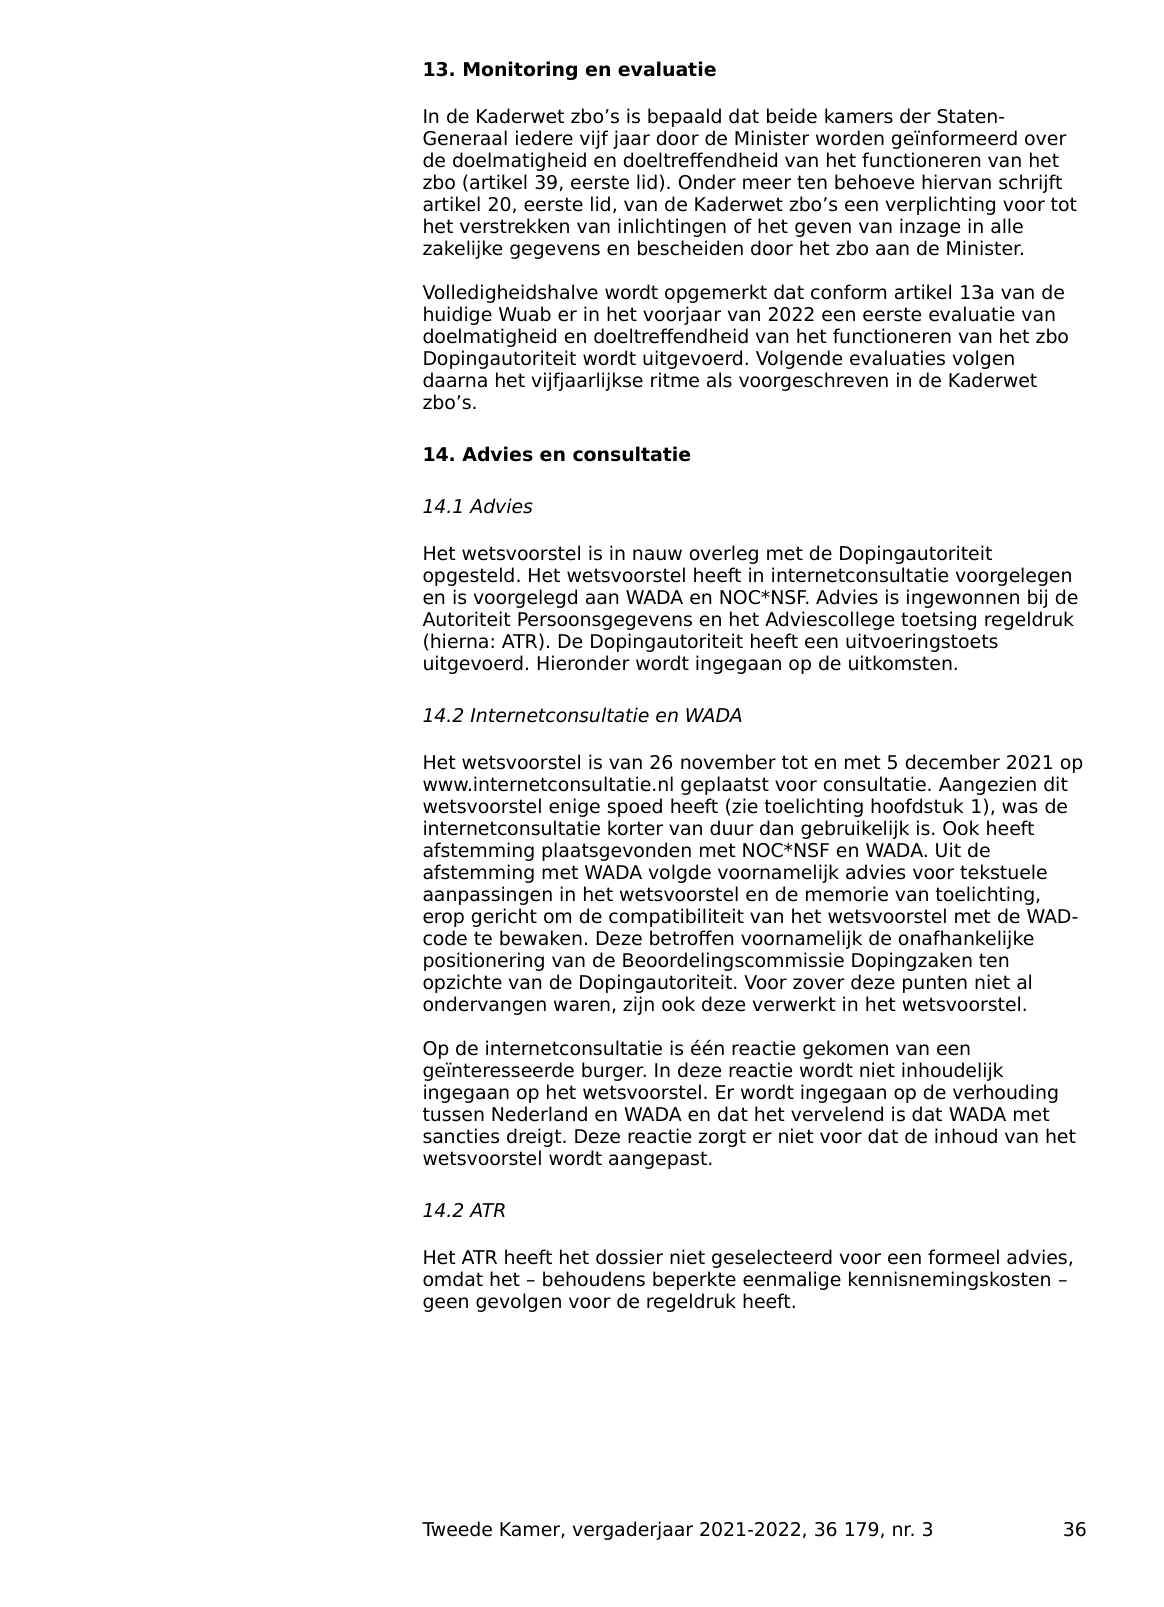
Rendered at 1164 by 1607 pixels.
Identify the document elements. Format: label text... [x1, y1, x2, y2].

text Volledigheidshalve wordt opgemerkt dat conform artikel 13a van de huidige Wuab er in het voorjaar van 2022 een eerste evaluatie van doelmatigheid en doeltreffendheid van het functioneren van het zbo Dopingautoriteit wordt uitgevoerd. Volgende evaluaties volgen daarna het vijfjaarlijkse ritme als voorgeschreven in de Kaderwet zbo’s. [422, 282, 1087, 414]
subtitle 14.2 ATR [422, 1199, 1087, 1222]
subtitle 14.1 Advies [422, 496, 1087, 518]
subtitle 13. Monitoring en evaluatie [422, 59, 1087, 81]
subtitle 14.2 Internetconsultatie en WADA [422, 705, 1087, 727]
subtitle 14. Advies en consultatie [422, 444, 1087, 466]
text Op de internetconsultatie is één reactie gekomen van een geïnteresseerde burger. In deze reactie wordt niet inhoudelijk ingegaan op het wetsvoorstel. Er wordt ingegaan op de verhouding tussen Nederland en WADA en dat het vervelend is dat WADA met sancties dreigt. Deze reactie zorgt er niet voor dat de inhoud van het wetsvoorstel wordt aangepast. [422, 1038, 1087, 1169]
text In de Kaderwet zbo’s is bepaald dat beide kamers der Staten-Generaal iedere vijf jaar door de Minister worden geïnformeerd over de doelmatigheid en doeltreffendheid van het functioneren van het zbo (artikel 39, eerste lid). Onder meer ten behoeve hiervan schrijft artikel 20, eerste lid, van de Kaderwet zbo’s een verplichting voor tot het verstrekken van inlichtingen of het geven van inzage in alle zakelijke gegevens en bescheiden door het zbo aan de Minister. [422, 106, 1087, 260]
text Het ATR heeft het dossier niet geselecteerd voor een formeel advies, omdat het – behoudens beperkte eenmalige kennisnemingskosten – geen gevolgen voor de regeldruk heeft. [422, 1247, 1087, 1312]
text Het wetsvoorstel is in nauw overleg met de Dopingautoriteit opgesteld. Het wetsvoorstel heeft in internetconsultatie voorgelegen en is voorgelegd aan WADA en NOC*NSF. Advies is ingewonnen bij de Autoriteit Persoonsgegevens en het Adviescollege toetsing regeldruk (hierna: ATR). De Dopingautoriteit heeft een uitvoeringstoets uitgevoerd. Hieronder wordt ingegaan op de uitkomsten. [422, 543, 1087, 675]
text Het wetsvoorstel is van 26 november tot en met 5 december 2021 op www.internetconsultatie.nl geplaatst voor consultatie. Aangezien dit wetsvoorstel enige spoed heeft (zie toelichting hoofdstuk 1), was de internetconsultatie korter van duur dan gebruikelijk is. Ook heeft afstemming plaatsgevonden met NOC*NSF en WADA. Uit de afstemming met WADA volgde voornamelijk advies voor tekstuele aanpassingen in het wetsvoorstel en de memorie van toelichting, erop gericht om de compatibiliteit van het wetsvoorstel met de WAD-code te bewaken. Deze betroffen voornamelijk de onafhankelijke positionering van de Beoordelingscommissie Dopingzaken ten opzichte van de Dopingautoriteit. Voor zover deze punten niet al ondervangen waren, zijn ook deze verwerkt in het wetsvoorstel. [422, 752, 1087, 1016]
